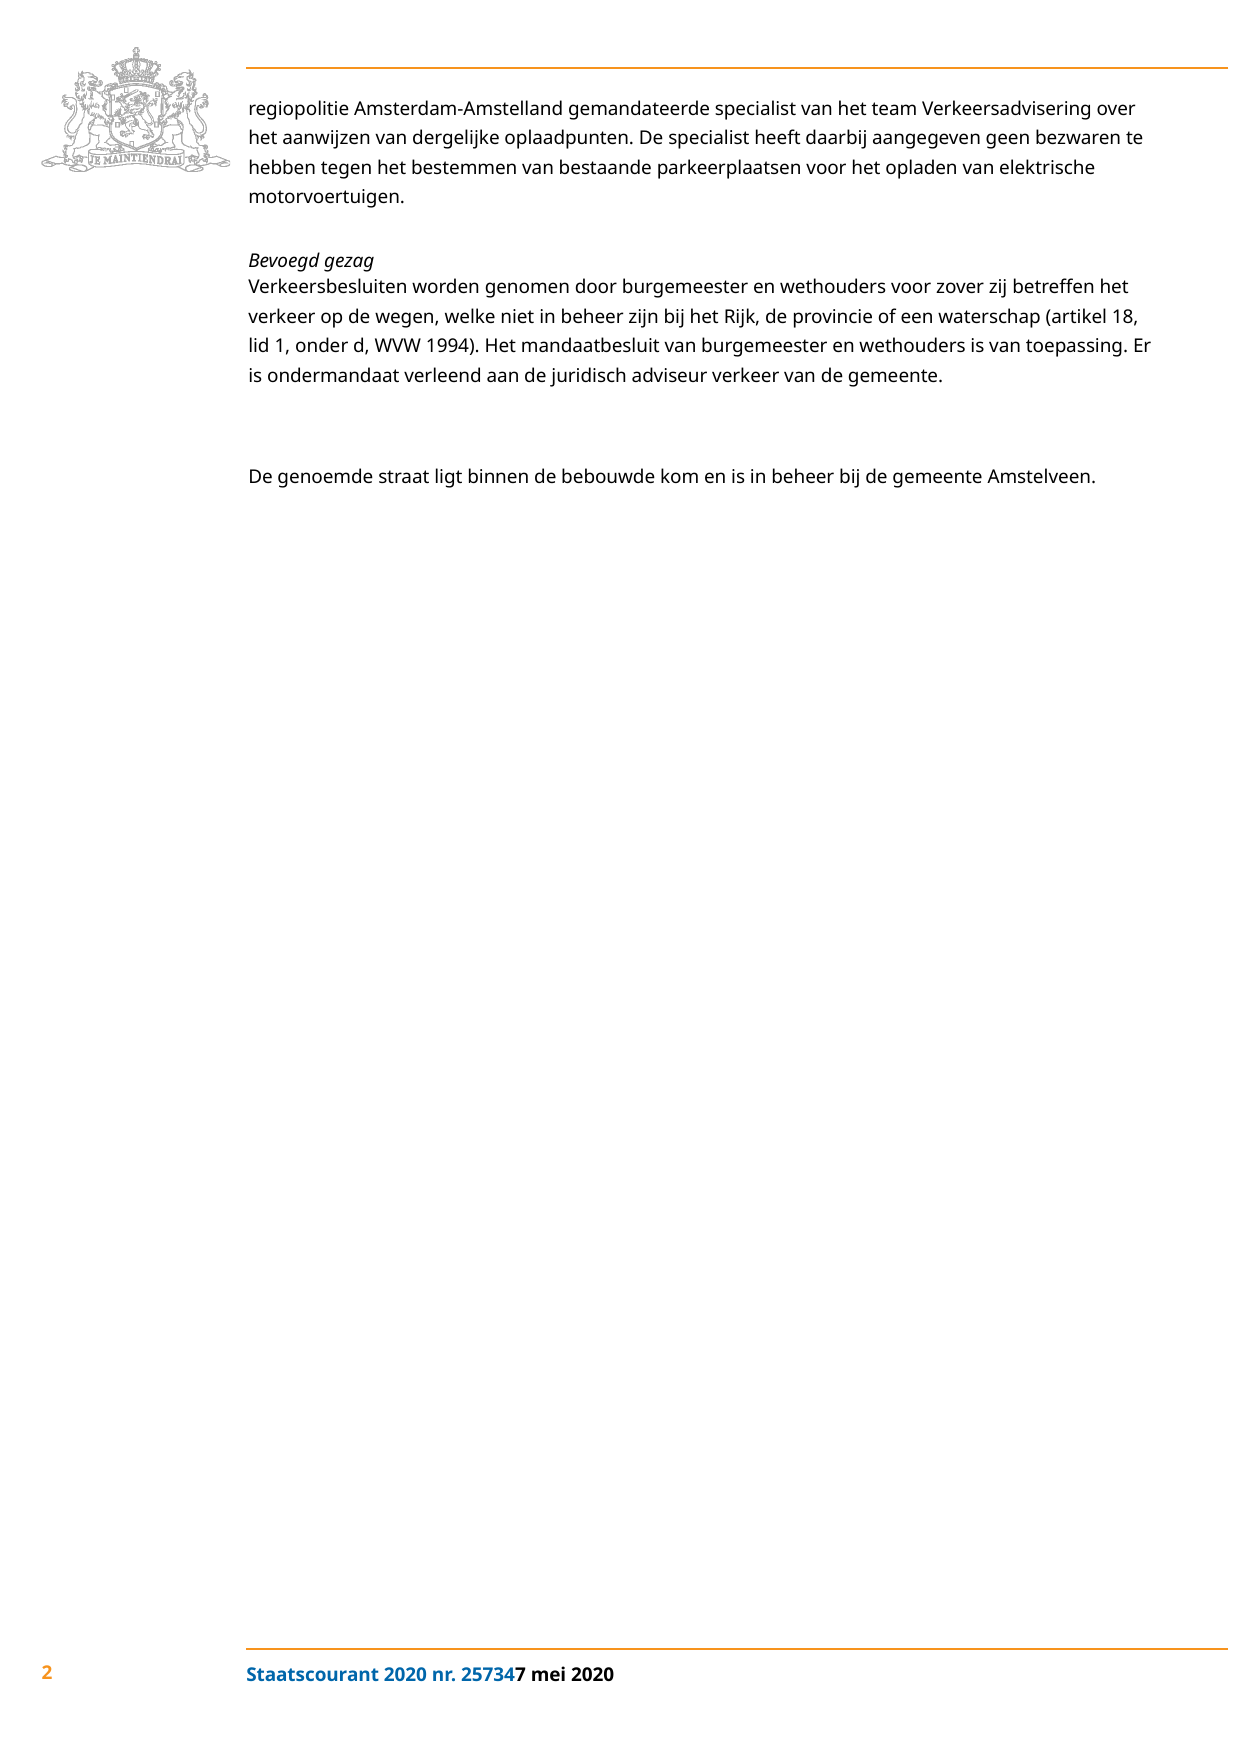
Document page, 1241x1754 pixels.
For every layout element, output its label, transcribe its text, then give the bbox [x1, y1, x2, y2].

text regiopolitie Amsterdam-Amstelland gemandateerde specialist van het team Verkeersadvisering over het aanwijzen van dergelijke oplaadpunten. De specialist heeft daarbij aangegeven geen bezwaren te hebben tegen het bestemmen van bestaande parkeerplaatsen voor het opladen van elektrische motorvoertuigen. [248, 95, 1152, 209]
text Bevoegd gezag [248, 247, 1152, 273]
text De genoemde straat ligt binnen de bebouwde kom en is in beheer bij de gemeente Amstelveen. [248, 463, 1152, 488]
text Verkeersbesluiten worden genomen door burgemeester en wethouders voor zover zij betreffen het verkeer op de wegen, welke niet in beheer zijn bij het Rijk, de provincie of een waterschap (artikel 18, lid 1, onder d, WVW 1994). Het mandaatbesluit van burgemeester en wethouders is van toepassing. Er is ondermandaat verleend aan de juridisch adviseur verkeer van de gemeente. [248, 273, 1152, 388]
picture [41, 47, 231, 172]
